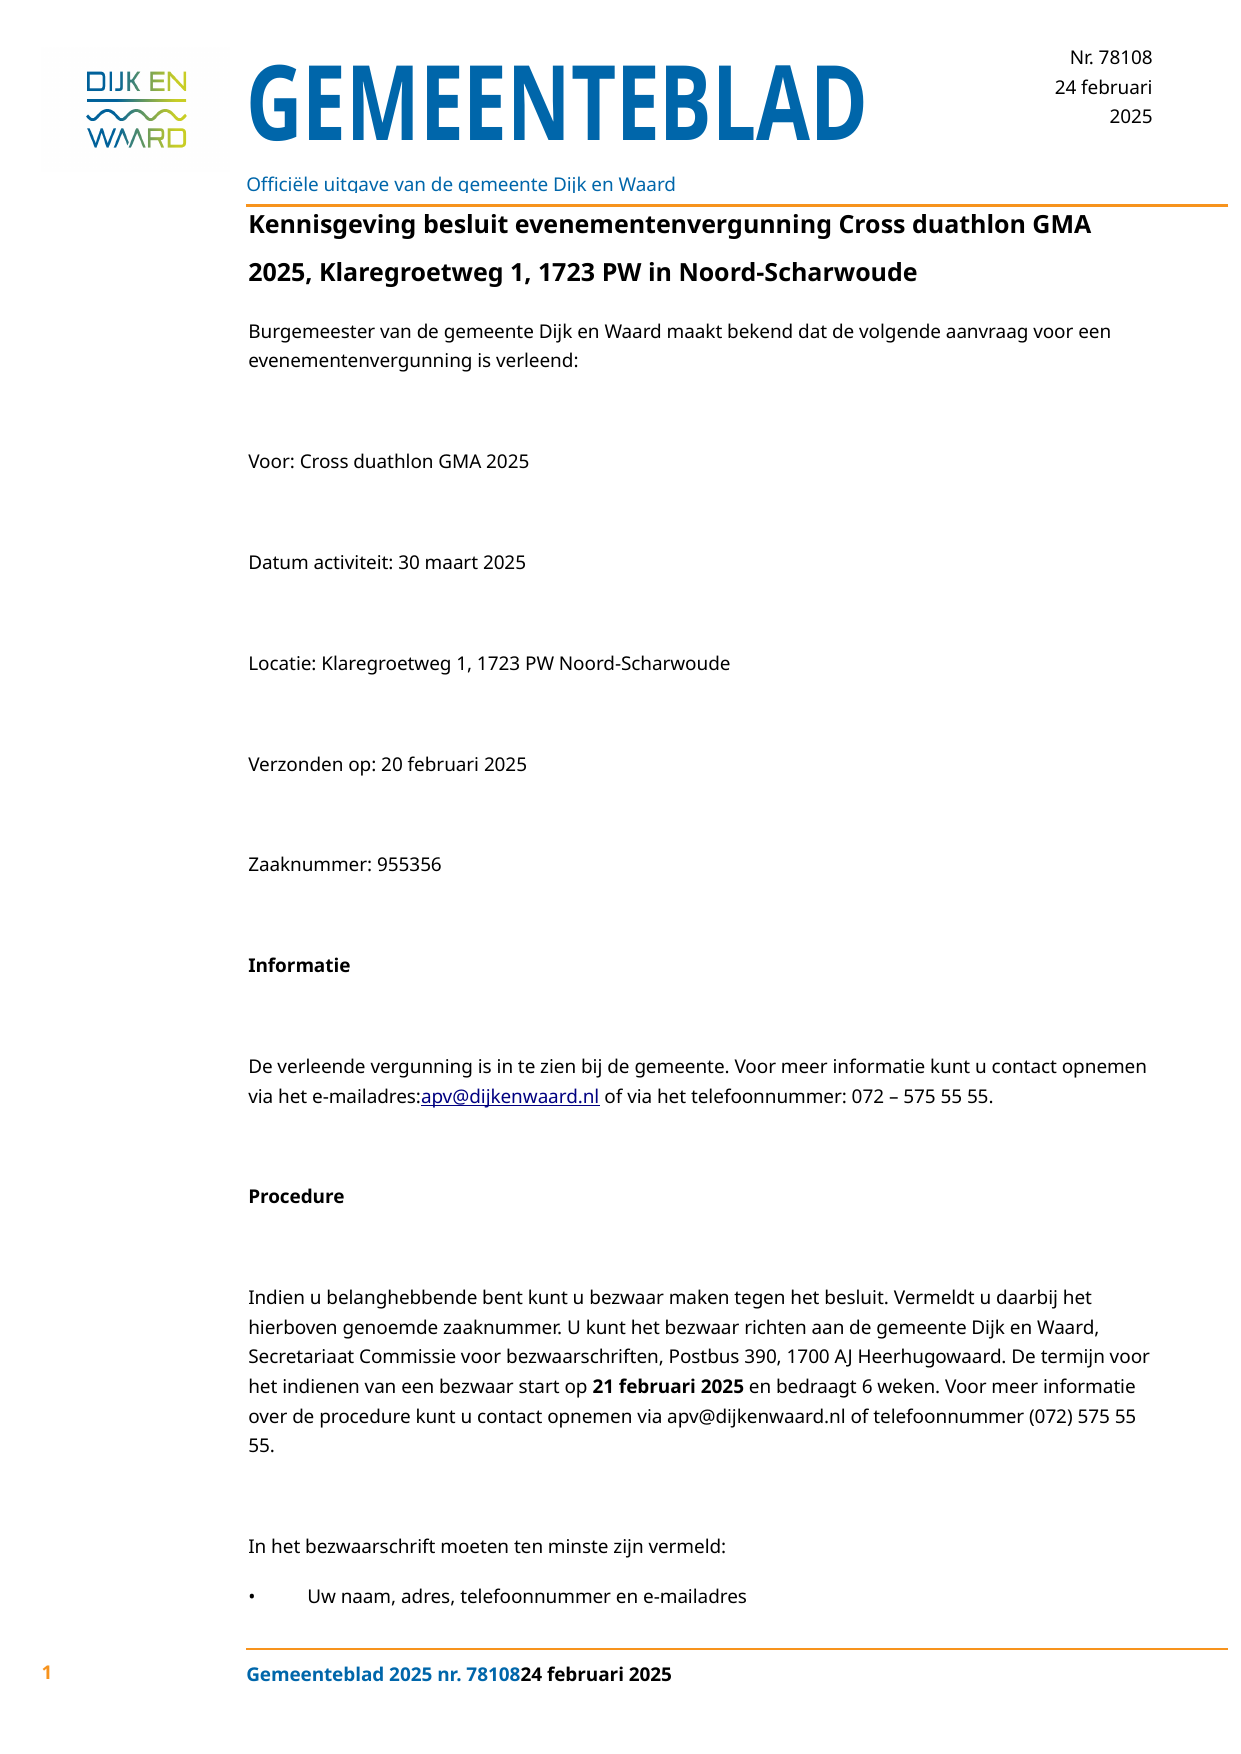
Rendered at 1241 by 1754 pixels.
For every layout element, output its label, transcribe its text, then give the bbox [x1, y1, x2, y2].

text De verleende vergunning is in te zien bij de gemeente. Voor meer informatie kunt u contact opnemen via het e-mailadres:apv@dijkenwaard.nl of via het telefoonnummer: 072 – 575 55 55. [248, 1053, 1152, 1109]
text Indien u belanghebbende bent kunt u bezwaar maken tegen het besluit. Vermeldt u daarbij het hierboven genoemde zaaknummer. U kunt het bezwaar richten aan de gemeente Dijk en Waard, Secretariaat Commissie voor bezwaarschriften, Postbus 390, 1700 AJ Heerhugowaard. De termijn voor het indienen van een bezwaar start op 21 februari 2025 en bedraagt 6 weken. Voor meer informatie over de procedure kunt u contact opnemen via apv@dijkenwaard.nl of telefoonnummer (072) 575 55 55. [248, 1284, 1152, 1458]
text Informatie [248, 952, 1152, 978]
text Procedure [248, 1184, 1152, 1209]
text In het bezwaarschrift moeten ten minste zijn vermeld: [248, 1533, 1152, 1559]
text Burgemeester van de gemeente Dijk en Waard maakt bekend dat de volgende aanvraag voor een evenementenvergunning is verleend: [248, 318, 1152, 373]
text Verzonden op: 20 februari 2025 [248, 751, 1152, 777]
list Uw naam, adres, telefoonnummer en e-mailadres [248, 1584, 1152, 1609]
text Kennisgeving besluit evenementenvergunning Cross duathlon GMA 2025, Klaregroetweg 1, 1723 PW in Noord-Scharwoude [248, 207, 1152, 288]
text Locatie: Klaregroetweg 1, 1723 PW Noord-Scharwoude [248, 650, 1152, 676]
text Datum activiteit: 30 maart 2025 [248, 549, 1152, 575]
text Voor: Cross duathlon GMA 2025 [248, 448, 1152, 474]
picture [41, 47, 231, 172]
text Zaaknummer: 955356 [248, 852, 1152, 877]
